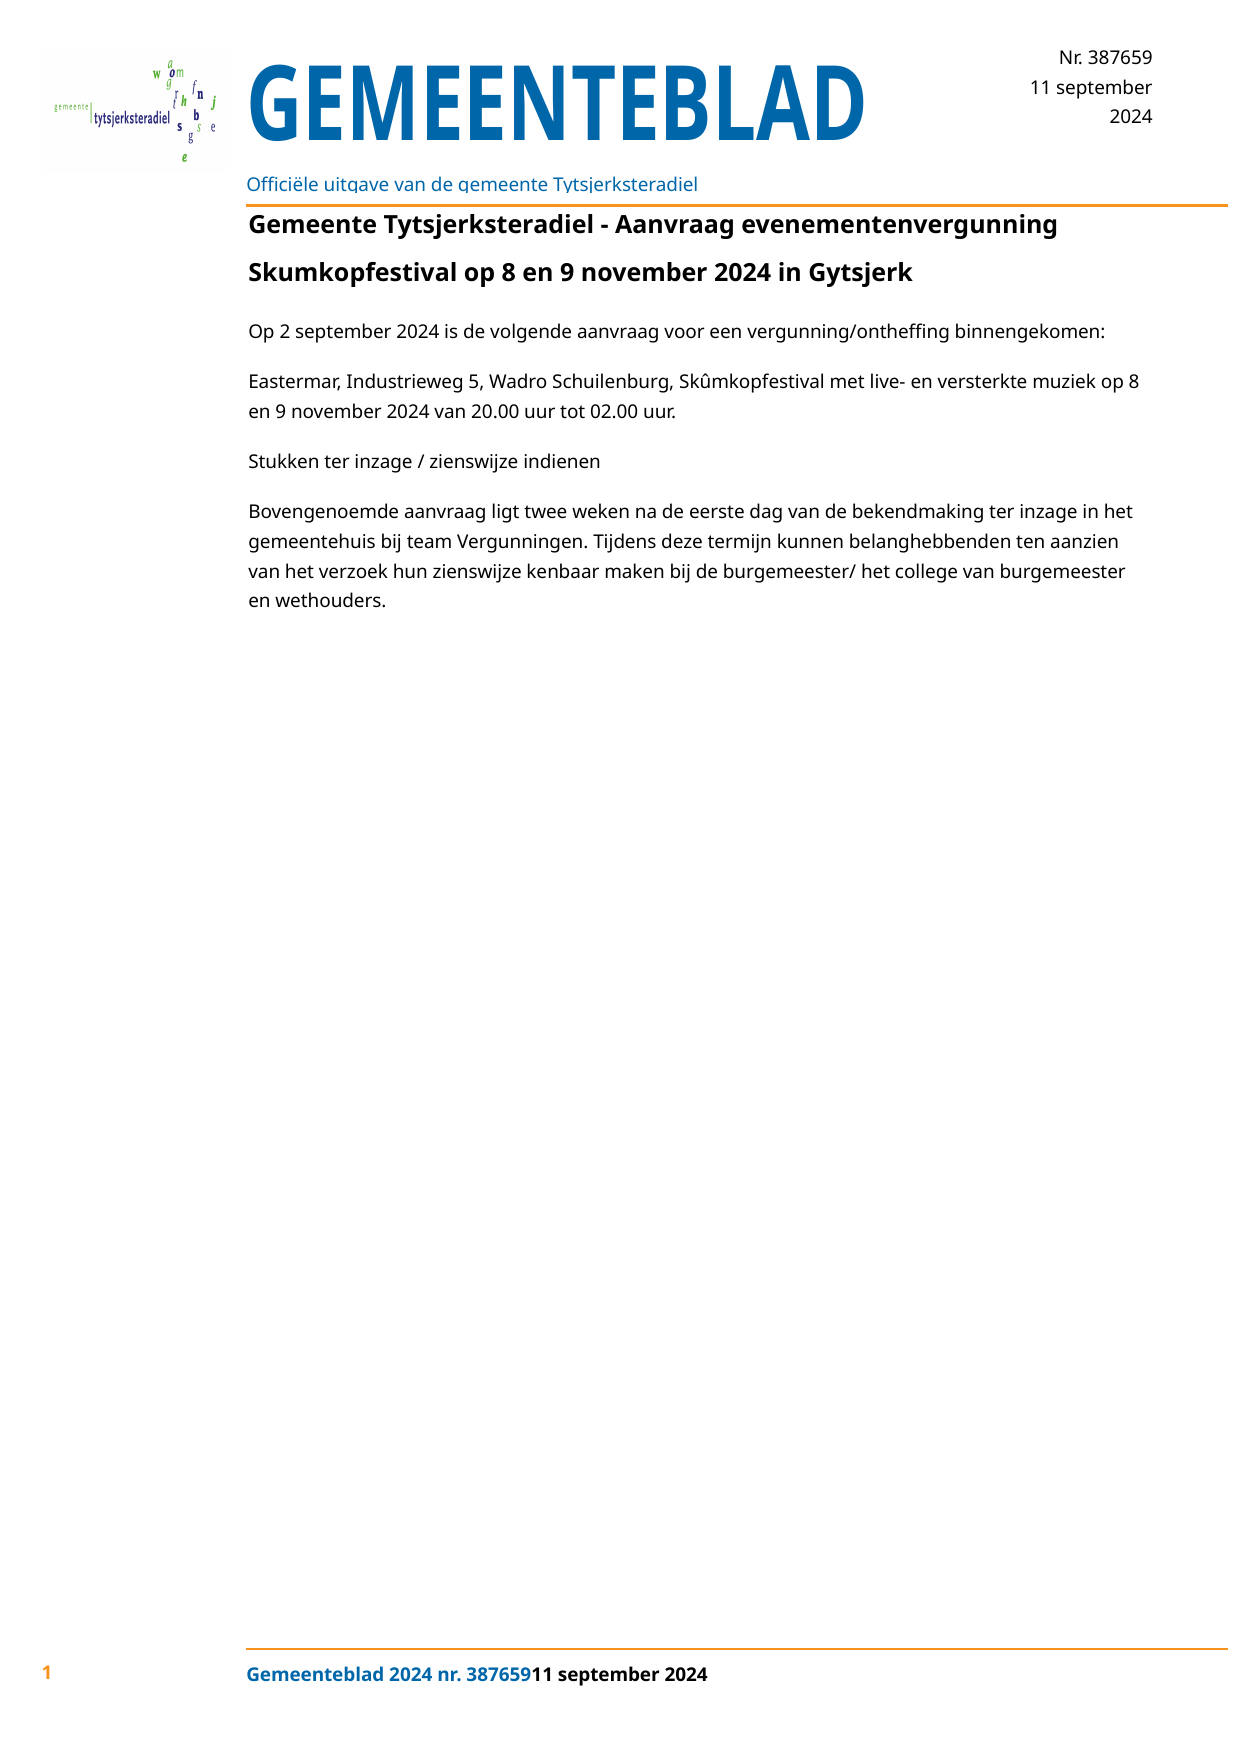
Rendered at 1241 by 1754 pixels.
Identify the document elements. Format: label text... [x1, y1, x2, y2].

picture [41, 47, 231, 172]
text Eastermar, Industrieweg 5, Wadro Schuilenburg, Skûmkopfestival met live- en versterkte muziek op 8 en 9 november 2024 van 20.00 uur tot 02.00 uur. [248, 368, 1152, 424]
text Op 2 september 2024 is de volgende aanvraag voor een vergunning/ontheffing binnengekomen: [248, 318, 1152, 344]
text Gemeente Tytsjerksteradiel - Aanvraag evenementenvergunning Skumkopfestival op 8 en 9 november 2024 in Gytsjerk [248, 207, 1152, 288]
text Stukken ter inzage / zienswijze indienen [248, 448, 1152, 474]
text Bovengenoemde aanvraag ligt twee weken na de eerste dag van de bekendmaking ter inzage in het gemeentehuis bij team Vergunningen. Tijdens deze termijn kunnen belanghebbenden ten aanzien van het verzoek hun zienswijze kenbaar maken bij de burgemeester/ het college van burgemeester en wethouders. [248, 499, 1152, 613]
